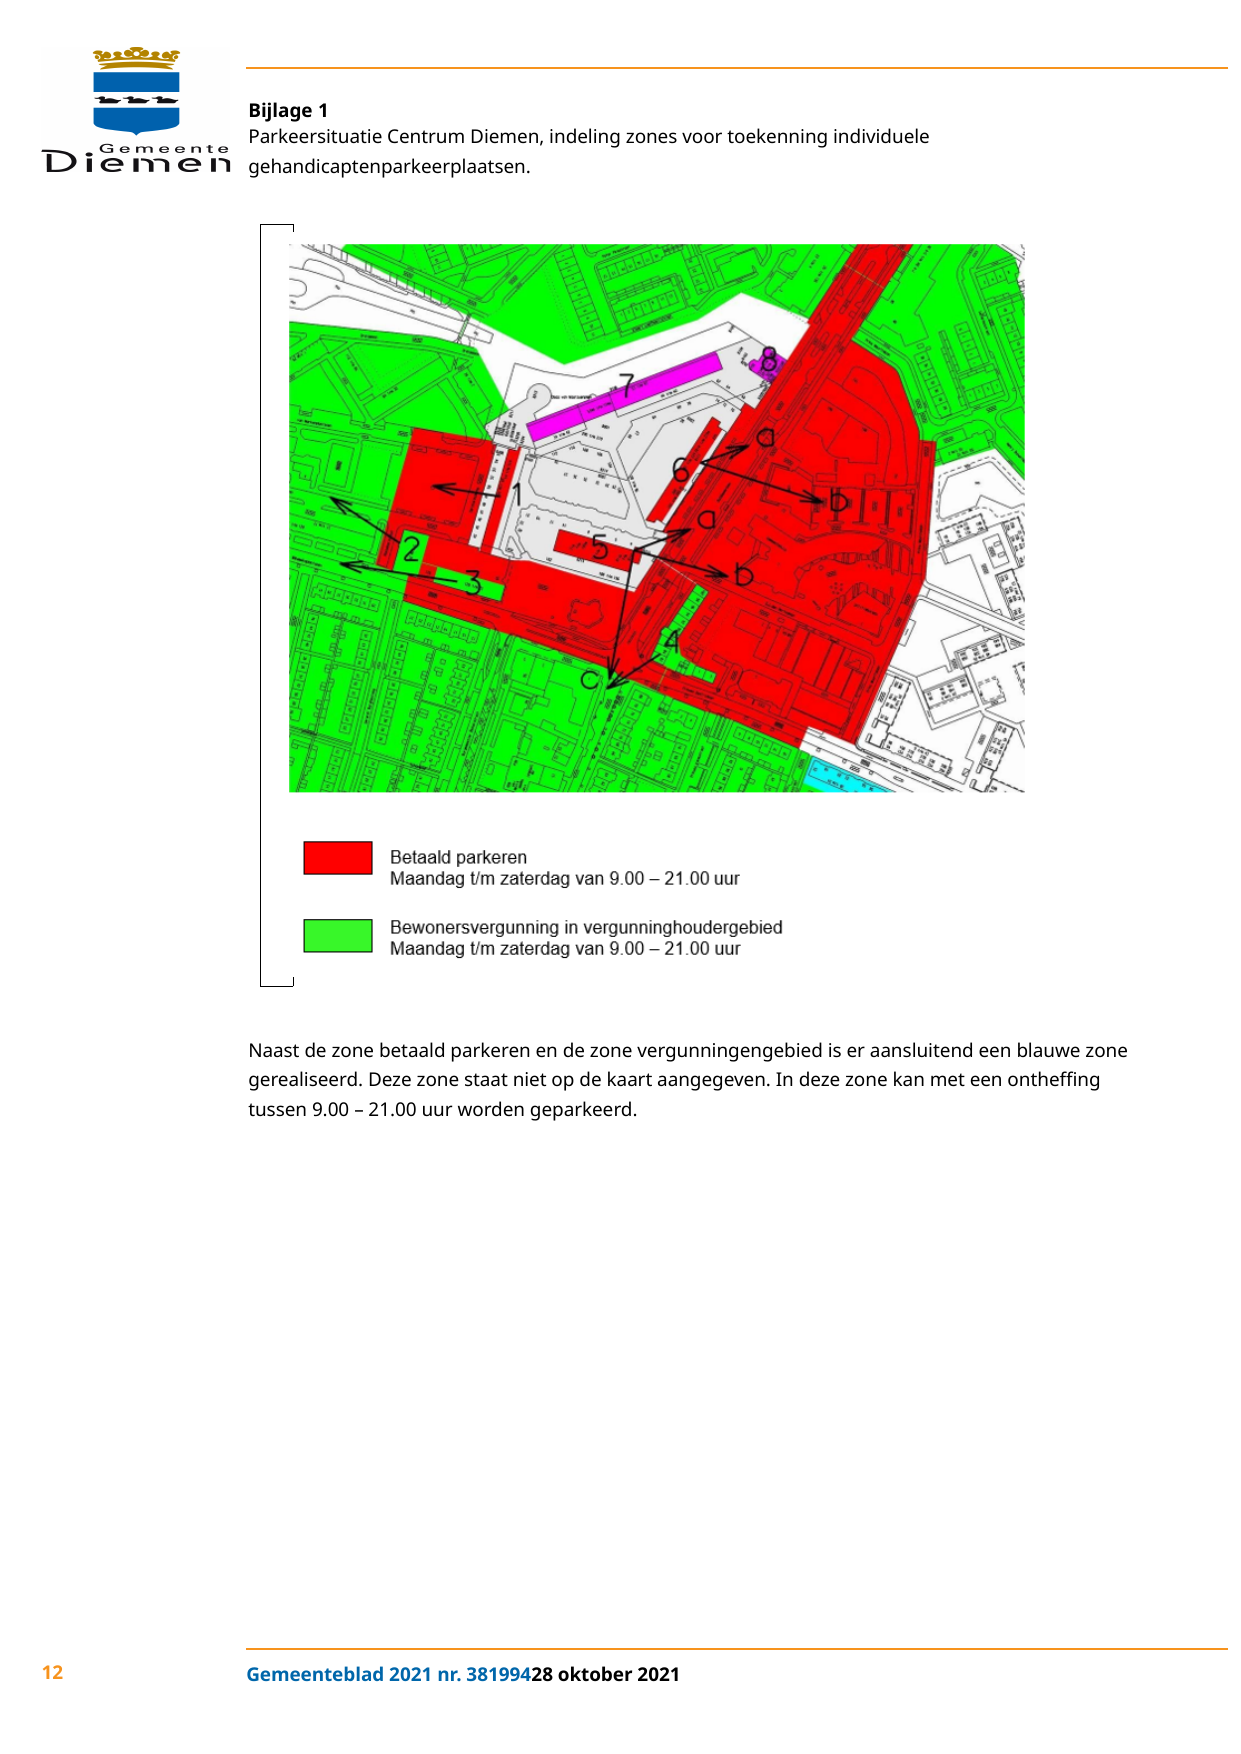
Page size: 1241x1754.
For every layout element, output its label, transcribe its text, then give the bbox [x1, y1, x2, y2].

picture [268, 232, 1037, 977]
text Bijlage 1 [248, 95, 1152, 123]
table_header Naast de zone betaald parkeren en de zone vergunningengebied is er aansluitend een blauwe zone gerealiseerd. Deze zone staat niet op de kaart aangegeven. In deze zone kan met een ontheffing tussen 9.00 – 21.00 uur worden geparkeerd. [248, 1037, 1152, 1122]
text Parkeersituatie Centrum Diemen, indeling zones voor toekenning individuele gehandicaptenparkeerplaatsen. [248, 123, 1152, 179]
picture [41, 47, 231, 172]
